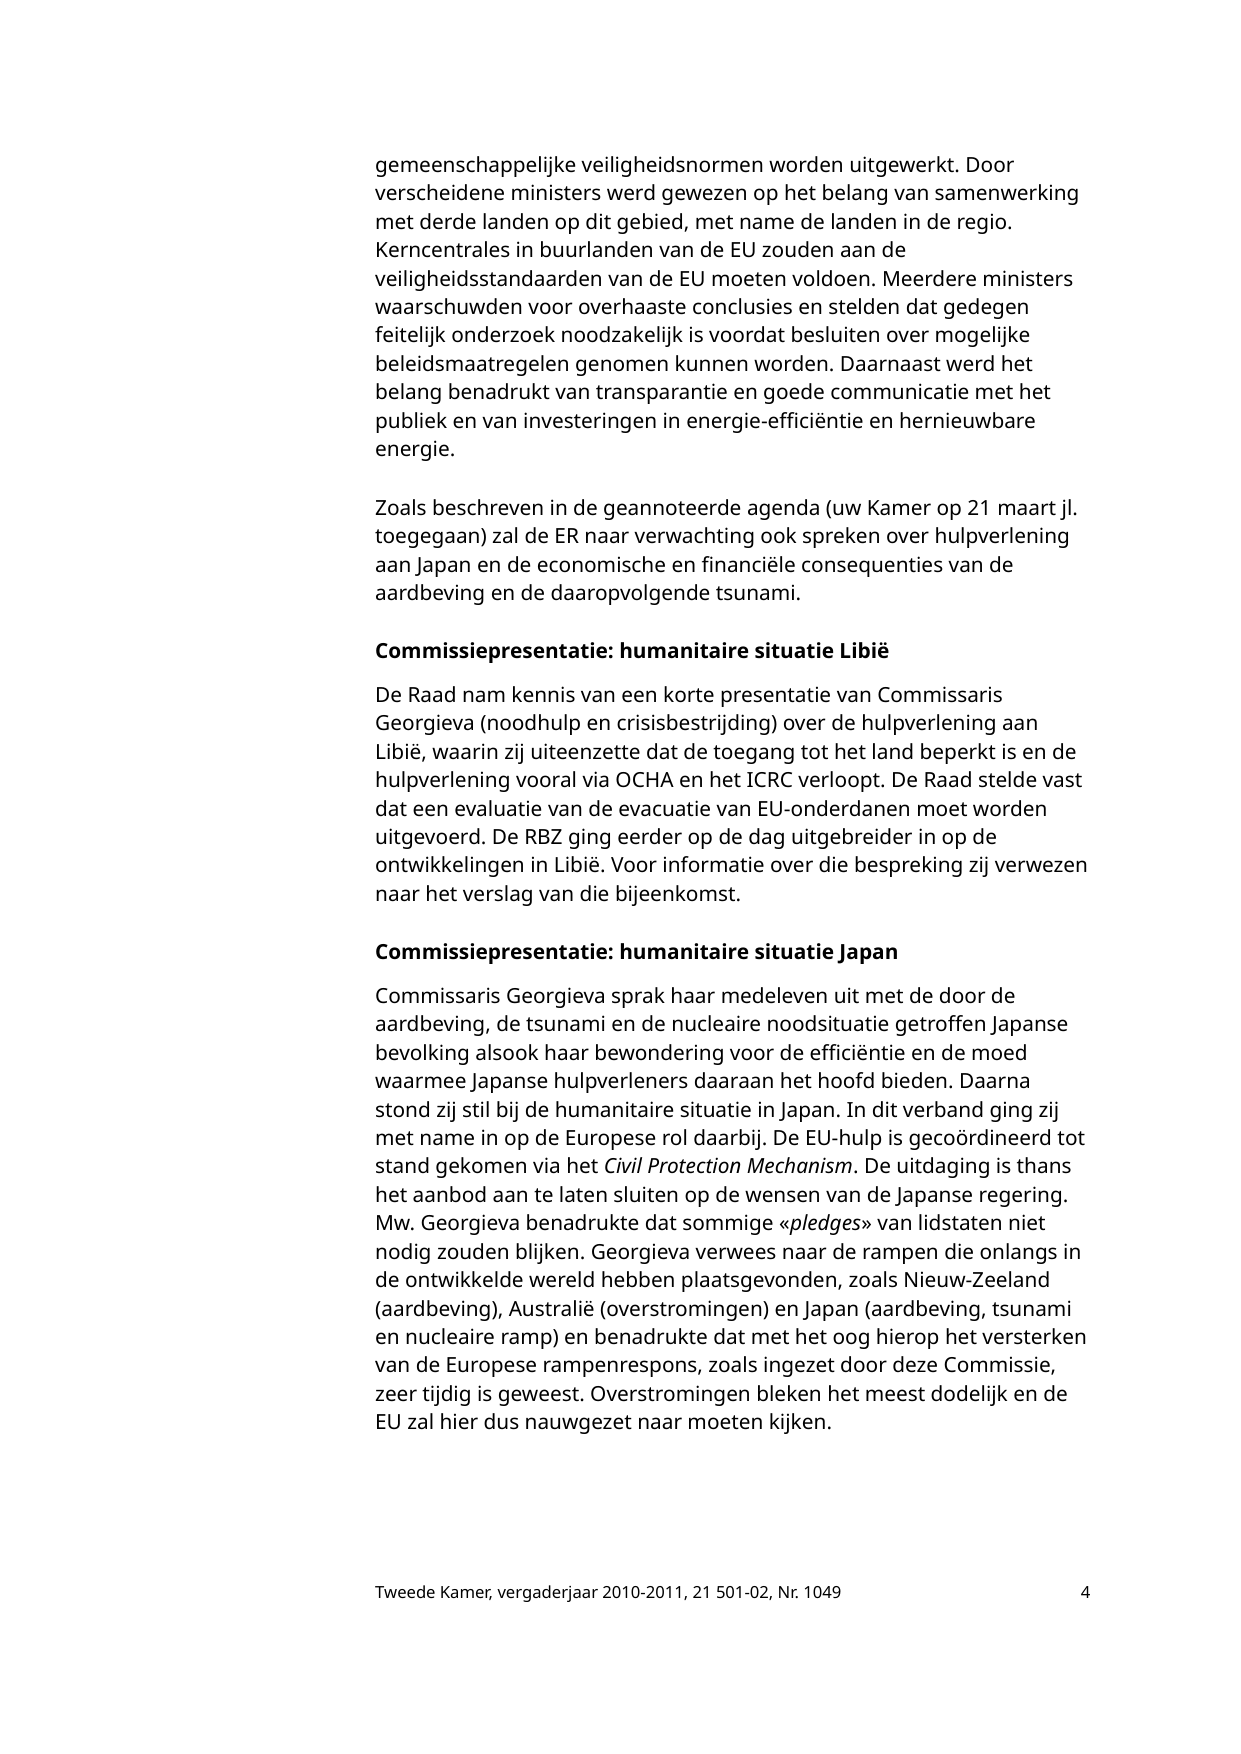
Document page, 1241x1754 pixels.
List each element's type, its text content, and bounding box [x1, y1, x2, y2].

text Zoals beschreven in de geannoteerde agenda (uw Kamer op 21 maart jl. toegegaan) zal de ER naar verwachting ook spreken over hulpverlening aan Japan en de economische en financiële consequenties van de aardbeving en de daaropvolgende tsunami. [375, 493, 1090, 607]
text gemeenschappelijke veiligheidsnormen worden uitgewerkt. Door verscheidene ministers werd gewezen op het belang van samenwerking met derde landen op dit gebied, met name de landen in de regio. Kerncentrales in buurlanden van de EU zouden aan de veiligheidsstandaarden van de EU moeten voldoen. Meerdere ministers waarschuwden voor overhaaste conclusies en stelden dat gedegen feitelijk onderzoek noodzakelijk is voordat besluiten over mogelijke beleidsmaatregelen genomen kunnen worden. Daarnaast werd het belang benadrukt van transparantie en goede communicatie met het publiek en van investeringen in energie-efficiëntie en hernieuwbare energie. [375, 150, 1090, 463]
text Commissiepresentatie: humanitaire situatie Japan [375, 937, 1090, 966]
text De Raad nam kennis van een korte presentatie van Commissaris Georgieva (noodhulp en crisisbestrijding) over de hulpverlening aan Libië, waarin zij uiteenzette dat de toegang tot het land beperkt is en de hulpverlening vooral via OCHA en het ICRC verloopt. De Raad stelde vast dat een evaluatie van de evacuatie van EU-onderdanen moet worden uitgevoerd. De RBZ ging eerder op de dag uitgebreider in op de ontwikkelingen in Libië. Voor informatie over die bespreking zij verwezen naar het verslag van die bijeenkomst. [375, 680, 1090, 907]
text Commissiepresentatie: humanitaire situatie Libië [375, 637, 1090, 665]
text Commissaris Georgieva sprak haar medeleven uit met de door de aardbeving, de tsunami en de nucleaire noodsituatie getroffen Japanse bevolking alsook haar bewondering voor de efficiëntie en de moed waarmee Japanse hulpverleners daaraan het hoofd bieden. Daarna stond zij stil bij de humanitaire situatie in Japan. In dit verband ging zij met name in op de Europese rol daarbij. De EU-hulp is gecoördineerd tot stand gekomen via het Civil Protection Mechanism. De uitdaging is thans het aanbod aan te laten sluiten op de wensen van de Japanse regering. Mw. Georgieva benadrukte dat sommige «pledges» van lidstaten niet nodig zouden blijken. Georgieva verwees naar de rampen die onlangs in de ontwikkelde wereld hebben plaatsgevonden, zoals Nieuw-Zeeland (aardbeving), Australië (overstromingen) en Japan (aardbeving, tsunami en nucleaire ramp) en benadrukte dat met het oog hierop het versterken van de Europese rampenrespons, zoals ingezet door deze Commissie, zeer tijdig is geweest. Overstromingen bleken het meest dodelijk en de EU zal hier dus nauwgezet naar moeten kijken. [375, 981, 1090, 1436]
